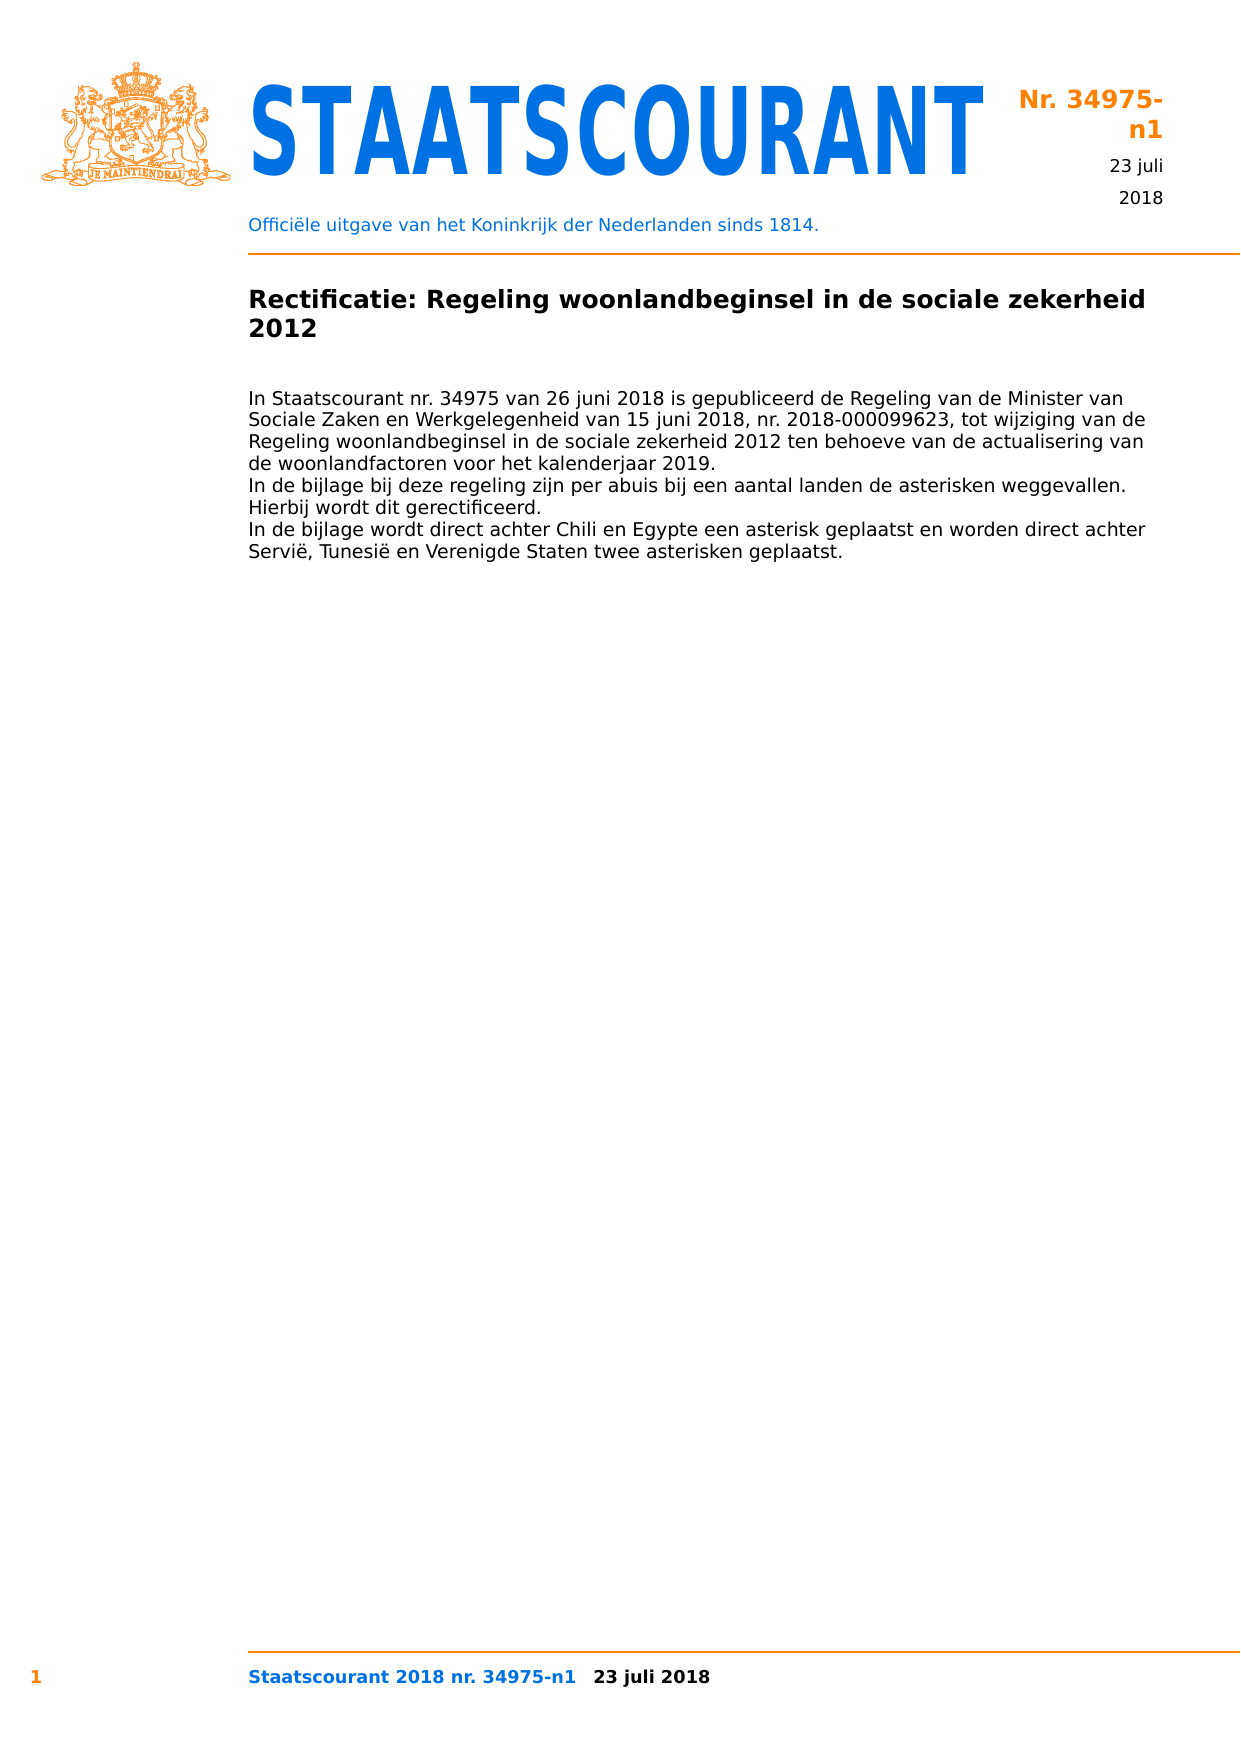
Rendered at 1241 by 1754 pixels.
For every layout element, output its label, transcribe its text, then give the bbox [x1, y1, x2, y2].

table_header [25, 62, 248, 253]
text In de bijlage wordt direct achter Chili en Egypte een asterisk geplaatst en worden direct achter Servië, Tunesië en Verenigde Staten twee asterisken geplaatst. [248, 519, 1163, 563]
text In de bijlage bij deze regeling zijn per abuis bij een aantal landen de asterisken weggevallen. Hierbij wordt dit gerectificeerd. [248, 475, 1163, 519]
table_cell 23 juli [998, 150, 1240, 182]
picture [41, 62, 231, 186]
subtitle Rectificatie: Regeling woonlandbeginsel in de sociale zekerheid 2012 [248, 285, 1163, 344]
table_header Nr. 34975-n1 [998, 62, 1240, 150]
table_cell Officiële uitgave van het Koninkrijk der Nederlanden sinds 1814. [248, 215, 1240, 253]
table_header STAATSCOURANT [248, 62, 998, 215]
text In Staatscourant nr. 34975 van 26 juni 2018 is gepubliceerd de Regeling van de Minister van Sociale Zaken en Werkgelegenheid van 15 juni 2018, nr. 2018-000099623, tot wijziging van de Regeling woonlandbeginsel in de sociale zekerheid 2012 ten behoeve van de actualisering van de woonlandfactoren voor het kalenderjaar 2019. [248, 387, 1163, 475]
table_cell 2018 [998, 183, 1240, 215]
